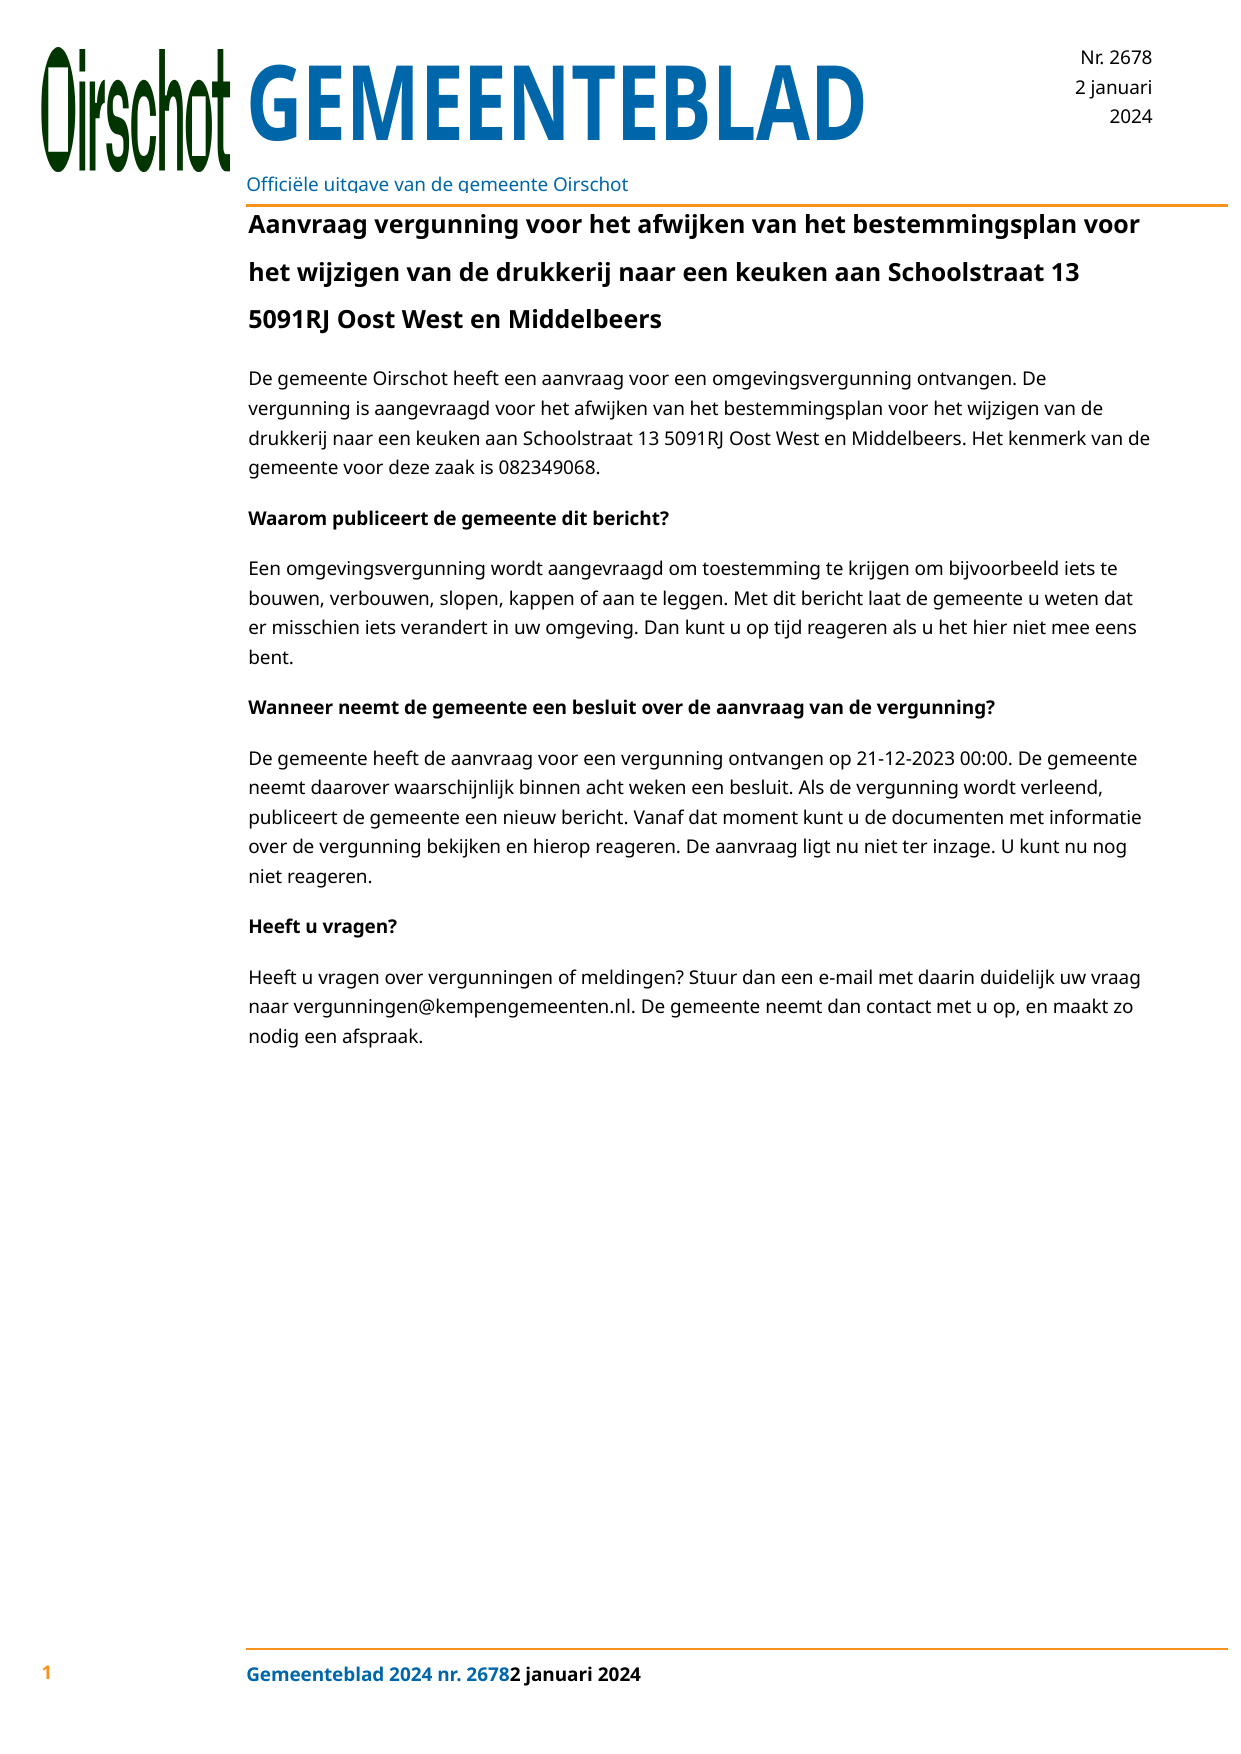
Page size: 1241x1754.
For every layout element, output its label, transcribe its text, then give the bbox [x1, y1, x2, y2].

text Waarom publiceert de gemeente dit bericht? [248, 505, 1152, 530]
text De gemeente Oirschot heeft een aanvraag voor een omgevingsvergunning ontvangen. De vergunning is aangevraagd voor het afwijken van het bestemmingsplan voor het wijzigen van de drukkerij naar een keuken aan Schoolstraat 13 5091RJ Oost West en Middelbeers. Het kenmerk van de gemeente voor deze zaak is 082349068. [248, 366, 1152, 480]
text Heeft u vragen over vergunningen of meldingen? Stuur dan een e-mail met daarin duidelijk uw vraag naar vergunningen@kempengemeenten.nl. De gemeente neemt dan contact met u op, en maakt zo nodig een afspraak. [248, 964, 1152, 1049]
text Een omgevingsvergunning wordt aangevraagd om toestemming te krijgen om bijvoorbeeld iets te bouwen, verbouwen, slopen, kappen of aan te leggen. Met dit bericht laat de gemeente u weten dat er misschien iets verandert in uw omgeving. Dan kunt u op tijd reageren als u het hier niet mee eens bent. [248, 555, 1152, 669]
text Aanvraag vergunning voor het afwijken van het bestemmingsplan voor het wijzigen van de drukkerij naar een keuken aan Schoolstraat 13 5091RJ Oost West en Middelbeers [248, 207, 1152, 336]
picture [41, 47, 231, 172]
text Wanneer neemt de gemeente een besluit over de aanvraag van de vergunning? [248, 694, 1152, 720]
text Heeft u vragen? [248, 913, 1152, 939]
text De gemeente heeft de aanvraag voor een vergunning ontvangen op 21-12-2023 00:00. De gemeente neemt daarover waarschijnlijk binnen acht weken een besluit. Als de vergunning wordt verleend, publiceert de gemeente een nieuw bericht. Vanaf dat moment kunt u de documenten met informatie over de vergunning bekijken en hierop reageren. De aanvraag ligt nu niet ter inzage. U kunt nu nog niet reageren. [248, 745, 1152, 889]
